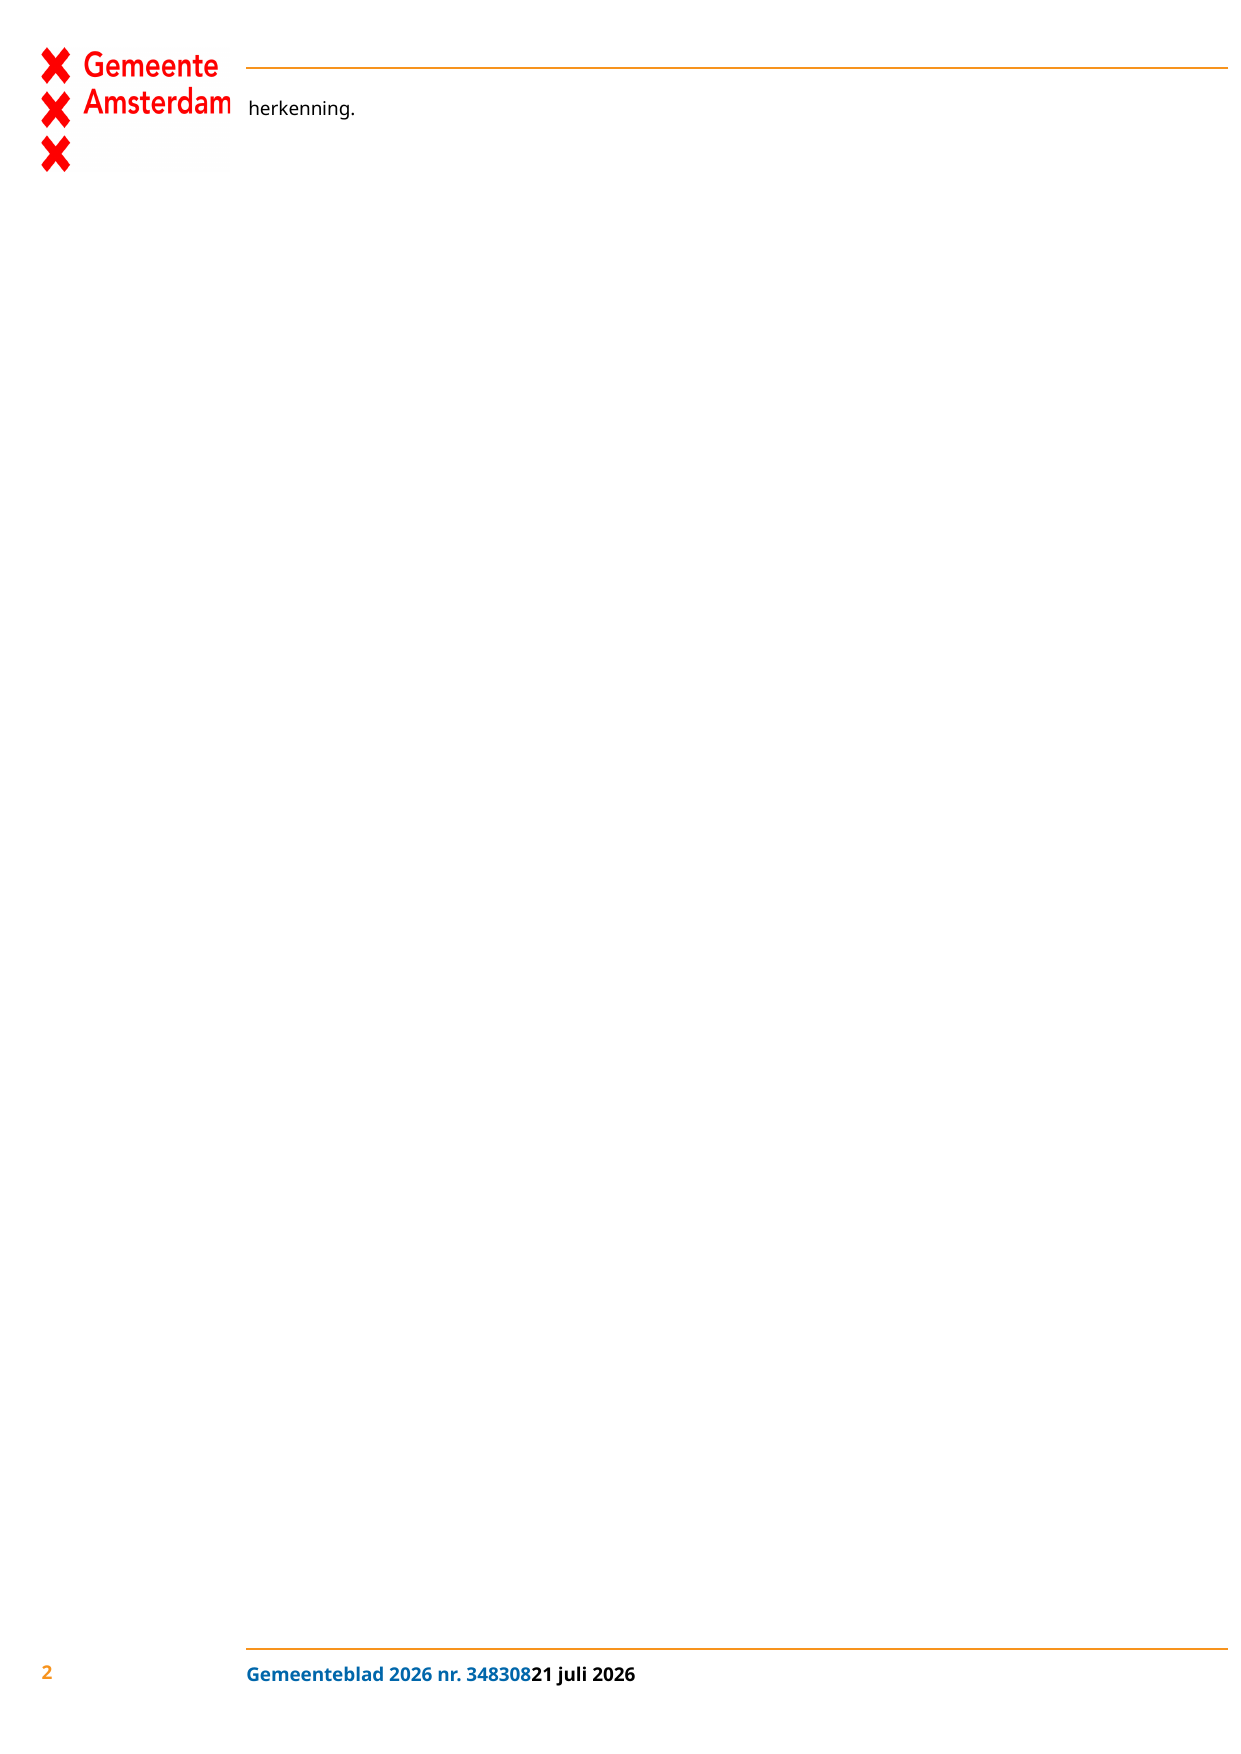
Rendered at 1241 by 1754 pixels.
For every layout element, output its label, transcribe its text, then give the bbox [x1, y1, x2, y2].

picture [41, 47, 231, 172]
text herkenning. [248, 95, 1152, 121]
